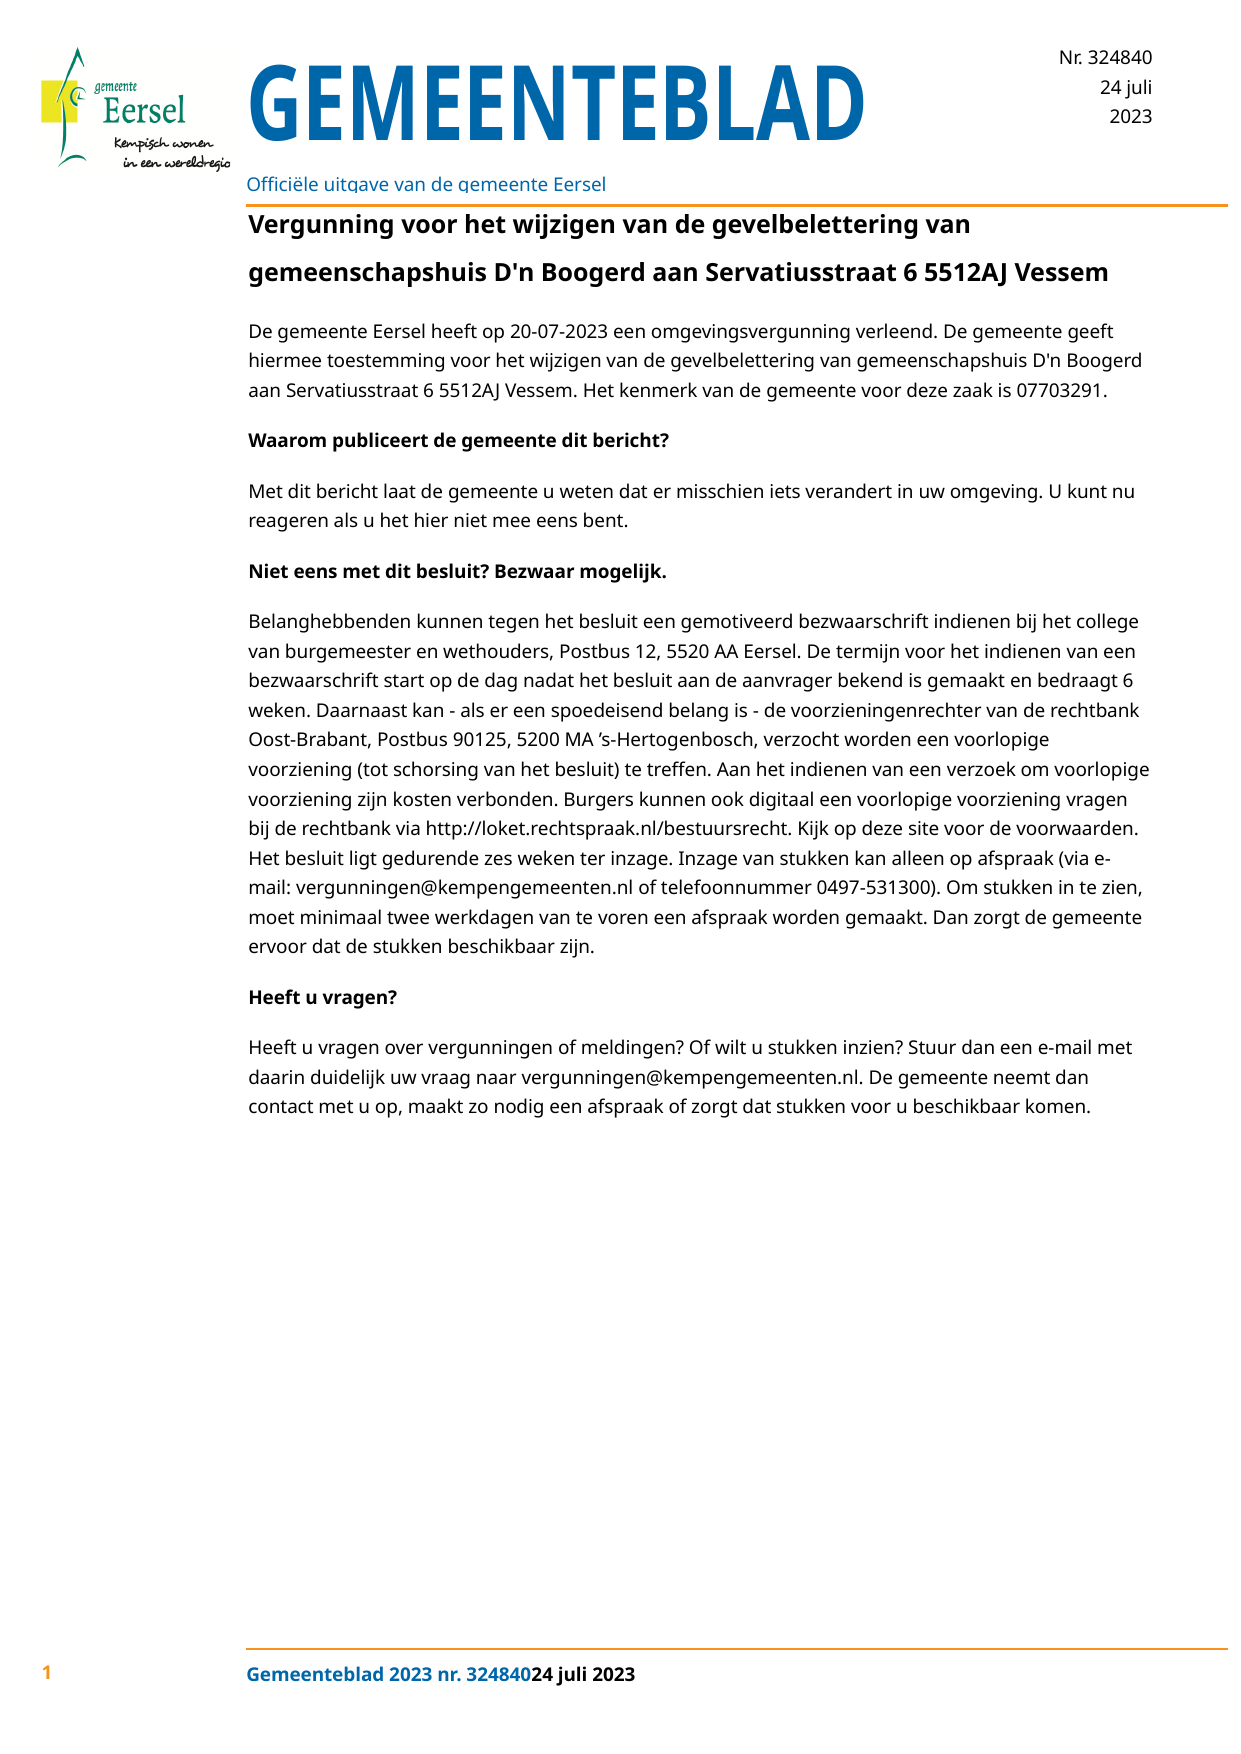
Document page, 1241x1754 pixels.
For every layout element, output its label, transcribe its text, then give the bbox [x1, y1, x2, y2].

text Heeft u vragen over vergunningen of meldingen? Of wilt u stukken inzien? Stuur dan een e-mail met daarin duidelijk uw vraag naar vergunningen@kempengemeenten.nl. De gemeente neemt dan contact met u op, maakt zo nodig een afspraak of zorgt dat stukken voor u beschikbaar komen. [248, 1034, 1152, 1119]
text De gemeente Eersel heeft op 20-07-2023 een omgevingsvergunning verleend. De gemeente geeft hiermee toestemming voor het wijzigen van de gevelbelettering van gemeenschapshuis D'n Boogerd aan Servatiusstraat 6 5512AJ Vessem. Het kenmerk van de gemeente voor deze zaak is 07703291. [248, 318, 1152, 403]
text Heeft u vragen? [248, 984, 1152, 1010]
text Met dit bericht laat de gemeente u weten dat er misschien iets verandert in uw omgeving. U kunt nu reageren als u het hier niet mee eens bent. [248, 478, 1152, 533]
text Vergunning voor het wijzigen van de gevelbelettering van gemeenschapshuis D'n Boogerd aan Servatiusstraat 6 5512AJ Vessem [248, 207, 1152, 288]
text Waarom publiceert de gemeente dit bericht? [248, 427, 1152, 453]
picture [41, 47, 231, 172]
text Niet eens met dit besluit? Bezwaar mogelijk. [248, 558, 1152, 584]
text Belanghebbenden kunnen tegen het besluit een gemotiveerd bezwaarschrift indienen bij het college van burgemeester en wethouders, Postbus 12, 5520 AA Eersel. De termijn voor het indienen van een bezwaarschrift start op de dag nadat het besluit aan de aanvrager bekend is gemaakt en bedraagt 6 weken. Daarnaast kan - als er een spoedeisend belang is - de voorzieningenrechter van de rechtbank Oost-Brabant, Postbus 90125, 5200 MA ’s-Hertogenbosch, verzocht worden een voorlopige voorziening (tot schorsing van het besluit) te treffen. Aan het indienen van een verzoek om voorlopige voorziening zijn kosten verbonden. Burgers kunnen ook digitaal een voorlopige voorziening vragen bij de rechtbank via http://loket.rechtspraak.nl/bestuursrecht. Kijk op deze site voor de voorwaarden. Het besluit ligt gedurende zes weken ter inzage. Inzage van stukken kan alleen op afspraak (via e-mail: vergunningen@kempengemeenten.nl of telefoonnummer 0497-531300). Om stukken in te zien, moet minimaal twee werkdagen van te voren een afspraak worden gemaakt. Dan zorgt de gemeente ervoor dat de stukken beschikbaar zijn. [248, 608, 1152, 959]
